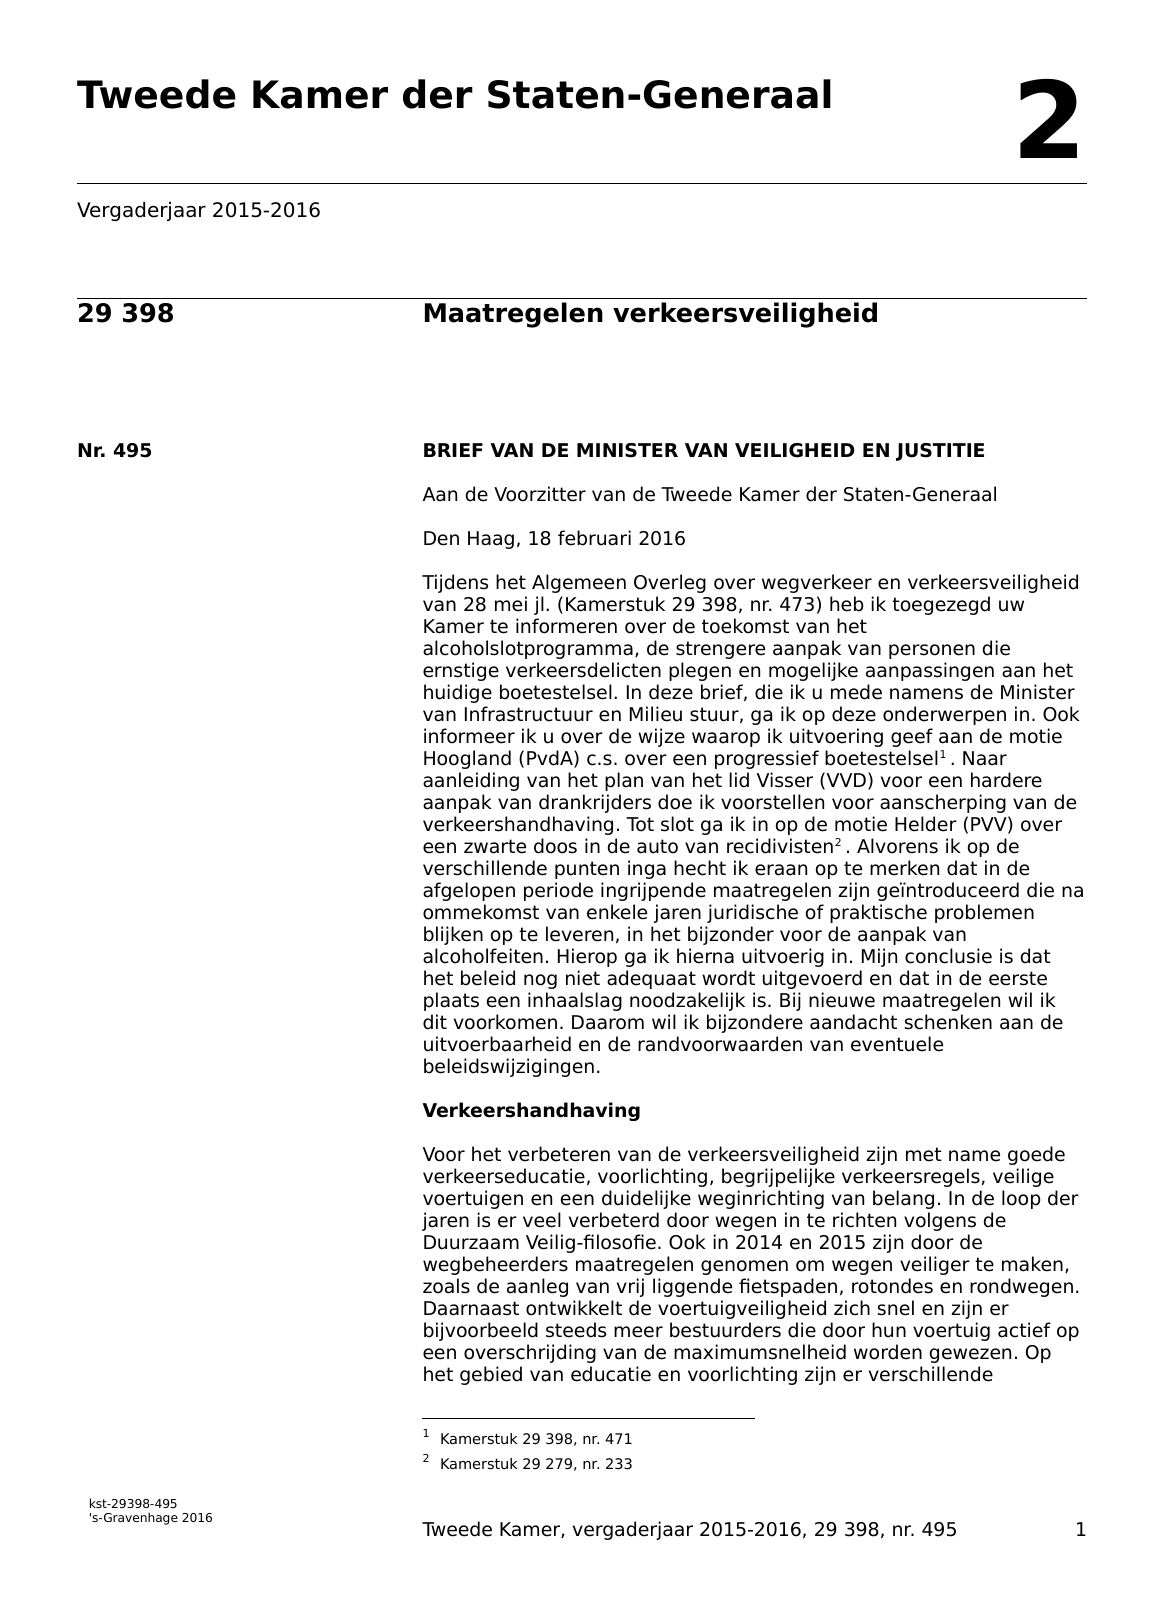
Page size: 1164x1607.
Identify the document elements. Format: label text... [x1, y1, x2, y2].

text 's-Gravenhage 2016 [88, 1511, 323, 1525]
table_cell Vergaderjaar 2015-2016 [77, 184, 1087, 298]
text Den Haag, 18 februari 2016 [422, 528, 1087, 550]
text Tijdens het Algemeen Overleg over wegverkeer en verkeersveiligheid van 28 mei jl. (Kamerstuk 29 398, nr. 473) heb ik toegezegd uw Kamer te informeren over de toekomst van het alcoholslotprogramma, de strengere aanpak van personen die ernstige verkeersdelicten plegen en mogelijke aanpassingen aan het huidige boetestelsel. In deze brief, die ik u mede namens de Minister van Infrastructuur en Milieu stuur, ga ik op deze onderwerpen in. Ook informeer ik u over de wijze waarop ik uitvoering geef aan de motie Hoogland (PvdA) c.s. over een progressief boetestelsel. Naar aanleiding van het plan van het lid Visser (VVD) voor een hardere aanpak van drankrijders doe ik voorstellen voor aanscherping van de verkeershandhaving. Tot slot ga ik in op de motie Helder (PVV) over een zwarte doos in de auto van recidivisten. Alvorens ik op de verschillende punten inga hecht ik eraan op te merken dat in de afgelopen periode ingrijpende maatregelen zijn geïntroduceerd die na ommekomst van enkele jaren juridische of praktische problemen blijken op te leveren, in het bijzonder voor de aanpak van alcoholfeiten. Hierop ga ik hierna uitvoerig in. Mijn conclusie is dat het beleid nog niet adequaat wordt uitgevoerd en dat in de eerste plaats een inhaalslag noodzakelijk is. Bij nieuwe maatregelen wil ik dit voorkomen. Daarom wil ik bijzondere aandacht schenken aan de uitvoerbaarheid en de randvoorwaarden van eventuele beleidswijzigingen. [422, 572, 1087, 1078]
subtitle Nr. 495 BRIEF VAN DE MINISTER VAN VEILIGHEID EN JUSTITIE [77, 440, 1087, 462]
subtitle 29 398 Maatregelen verkeersveiligheid [77, 299, 1087, 329]
table_header Tweede Kamer der Staten-Generaal [77, 59, 886, 183]
subtitle Verkeershandhaving [422, 1100, 1087, 1122]
text Kamerstuk 29 398, nr. 471 [422, 1427, 1087, 1449]
text kst-29398-495 [88, 1497, 323, 1511]
table_header 2 [886, 59, 1087, 183]
text Voor het verbeteren van de verkeersveiligheid zijn met name goede verkeerseducatie, voorlichting, begrijpelijke verkeersregels, veilige voertuigen en een duidelijke weginrichting van belang. In de loop der jaren is er veel verbeterd door wegen in te richten volgens de Duurzaam Veilig-filosofie. Ook in 2014 en 2015 zijn door de wegbeheerders maatregelen genomen om wegen veiliger te maken, zoals de aanleg van vrij liggende fietspaden, rotondes en rondwegen. Daarnaast ontwikkelt de voertuigveiligheid zich snel en zijn er bijvoorbeeld steeds meer bestuurders die door hun voertuig actief op een overschrijding van de maximumsnelheid worden gewezen. Op het gebied van educatie en voorlichting zijn er verschillende [422, 1144, 1087, 1386]
text Aan de Voorzitter van de Tweede Kamer der Staten-Generaal [422, 484, 1087, 506]
text Kamerstuk 29 279, nr. 233 [422, 1452, 1087, 1474]
